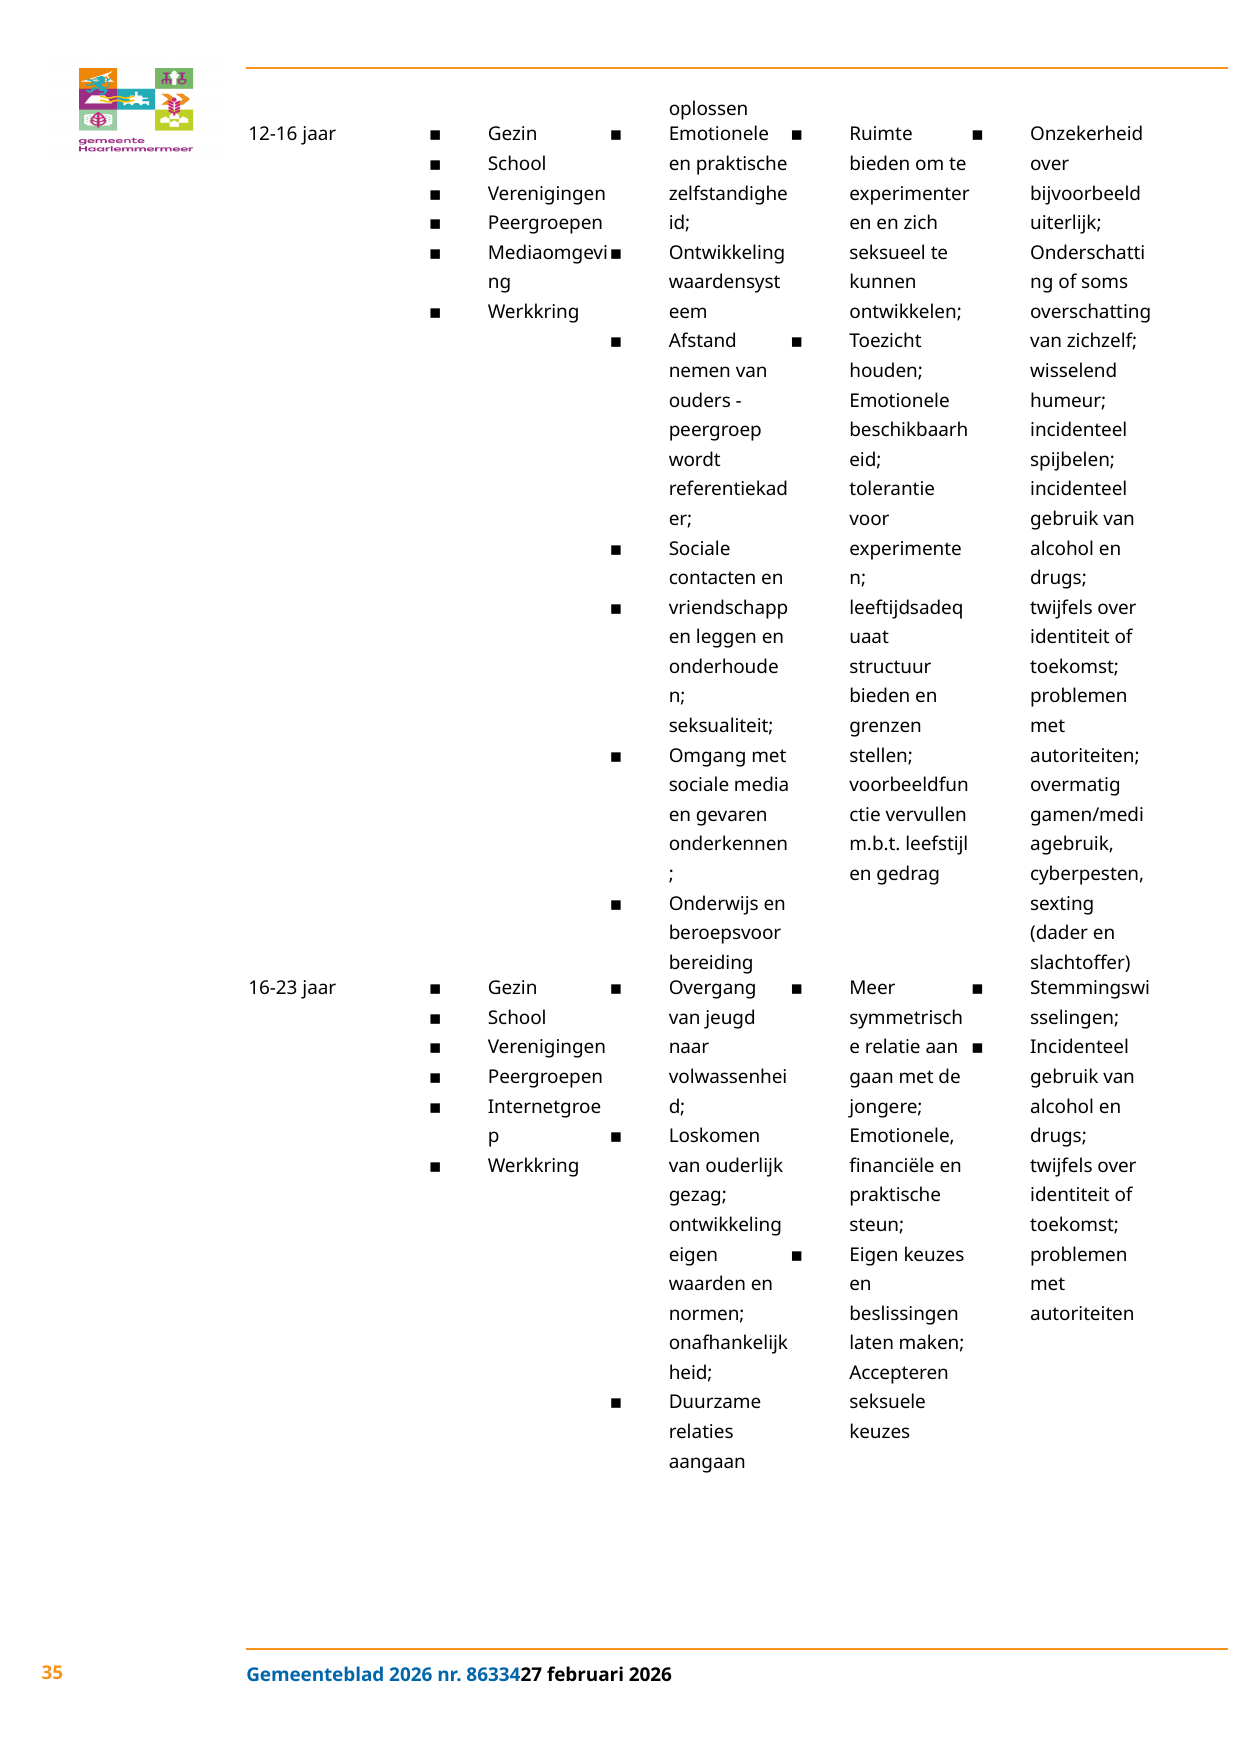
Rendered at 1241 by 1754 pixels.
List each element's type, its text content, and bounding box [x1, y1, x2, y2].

table_cell [248, 95, 429, 121]
table_cell Gezin School Verenigingen Peergroepen Internetgroep Werkkring [429, 975, 609, 1474]
table_cell [429, 95, 609, 121]
table_cell Overgang van jeugd naar volwassenheid; Loskomen van ouderlijk gezag; ontwikkeling eigen waarden en normen; onafhankelijkheid; Duurzame relaties aangaan [609, 975, 790, 1474]
table_cell Gezin School Verenigingen Peergroepen Mediaomgeving Werkkring [429, 121, 609, 974]
table_cell Stemmingswisselingen; Incidenteel gebruik van alcohol en drugs; twijfels over identiteit of toekomst; problemen met autoriteiten [971, 975, 1152, 1474]
table_cell 16-23 jaar [248, 975, 429, 1474]
table_cell [971, 95, 1152, 121]
table_cell Onzekerheid over bijvoorbeeld uiterlijk; Onderschatting of soms overschatting van zichzelf; wisselend humeur; incidenteel spijbelen; incidenteel gebruik van alcohol en drugs; twijfels over identiteit of toekomst; problemen met autoriteiten; overmatig gamen/mediagebruik, cyberpesten, sexting (dader en slachtoffer) [971, 121, 1152, 974]
table_cell Emotionele en praktische zelfstandigheid; Ontwikkeling waardensysteem Afstand nemen van ouders - peergroep wordt referentiekader; Sociale contacten en vriendschappen leggen en onderhouden; seksualiteit; Omgang met sociale media en gevaren onderkennen; Onderwijs en beroepsvoorbereiding [609, 121, 790, 974]
table_cell Meer symmetrische relatie aan gaan met de jongere; Emotionele, financiële en praktische steun; Eigen keuzes en beslissingen laten maken; Accepteren seksuele keuzes [790, 975, 971, 1474]
table_cell oplossen [609, 95, 790, 121]
table_cell 12-16 jaar [248, 121, 429, 974]
picture [41, 47, 231, 172]
table_cell Ruimte bieden om te experimenteren en zich seksueel te kunnen ontwikkelen; Toezicht houden; Emotionele beschikbaarheid; tolerantie voor experimenten; leeftijdsadequaat structuur bieden en grenzen stellen; voorbeeldfunctie vervullen m.b.t. leefstijl en gedrag [790, 121, 971, 974]
